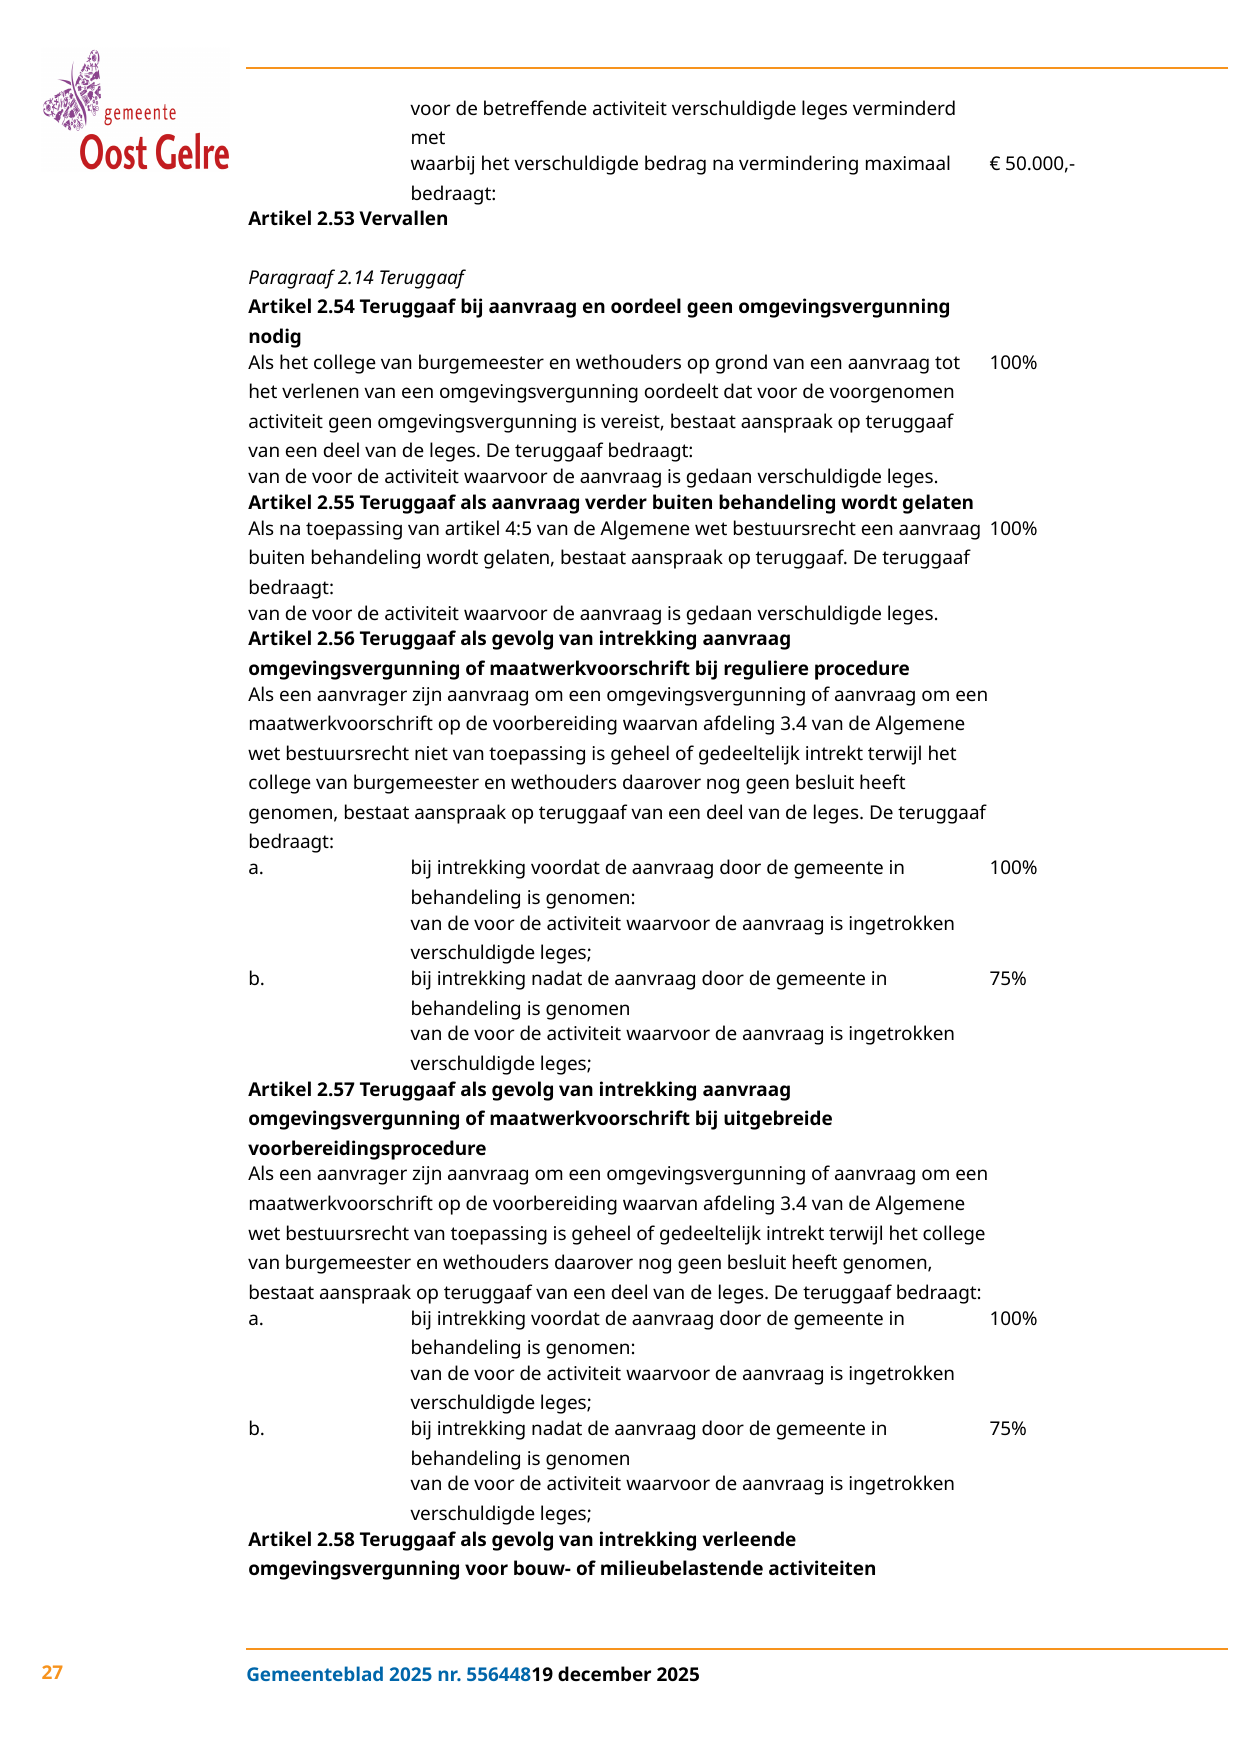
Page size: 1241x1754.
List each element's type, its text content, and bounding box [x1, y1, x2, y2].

table_cell van de voor de activiteit waarvoor de aanvraag is gedaan verschuldigde leges. [248, 600, 989, 626]
table_cell b. [248, 1415, 410, 1471]
table_cell [989, 464, 1152, 489]
table_cell Artikel 2.53 Vervallen [248, 205, 989, 231]
table_cell [248, 1471, 410, 1526]
table_cell a. [248, 855, 410, 910]
table_cell van de voor de activiteit waarvoor de aanvraag is ingetrokken verschuldigde leges; [410, 1360, 989, 1415]
table_cell [989, 681, 1152, 854]
table_cell van de voor de activiteit waarvoor de aanvraag is gedaan verschuldigde leges. [248, 464, 989, 489]
table_cell van de voor de activiteit waarvoor de aanvraag is ingetrokken verschuldigde leges; [410, 1471, 989, 1526]
table_cell Artikel 2.57 Teruggaaf als gevolg van intrekking aanvraag omgevingsvergunning of maatwerkvoorschrift bij uitgebreide voorbereidingsprocedure [248, 1076, 989, 1161]
table_cell van de voor de activiteit waarvoor de aanvraag is ingetrokken verschuldigde leges; [410, 1020, 989, 1076]
table_cell [989, 1526, 1152, 1581]
table_cell Als een aanvrager zijn aanvraag om een omgevingsvergunning of aanvraag om een maatwerkvoorschrift op de voorbereiding waarvan afdeling 3.4 van de Algemene wet bestuursrecht van toepassing is geheel of gedeeltelijk intrekt terwijl het college van burgemeester en wethouders daarover nog geen besluit heeft genomen, bestaat aanspraak op teruggaaf van een deel van de leges. De teruggaaf bedraagt: [248, 1161, 989, 1305]
table_cell Als een aanvrager zijn aanvraag om een omgevingsvergunning of aanvraag om een maatwerkvoorschrift op de voorbereiding waarvan afdeling 3.4 van de Algemene wet bestuursrecht niet van toepassing is geheel of gedeeltelijk intrekt terwijl het college van burgemeester en wethouders daarover nog geen besluit heeft genomen, bestaat aanspraak op teruggaaf van een deel van de leges. De teruggaaf bedraagt: [248, 681, 989, 854]
table_header Artikel 2.54 Teruggaaf bij aanvraag en oordeel geen omgevingsvergunning nodig [248, 294, 989, 349]
table_cell voor de betreffende activiteit verschuldigde leges verminderd met [410, 95, 989, 150]
table_cell bij intrekking nadat de aanvraag door de gemeente in behandeling is genomen [410, 965, 989, 1020]
table_cell [989, 910, 1152, 965]
table_cell 100% [989, 1305, 1152, 1360]
table_cell Artikel 2.58 Teruggaaf als gevolg van intrekking verleende omgevingsvergunning voor bouw- of milieubelastende activiteiten [248, 1526, 989, 1581]
table_cell 100% [989, 515, 1152, 600]
table_cell van de voor de activiteit waarvoor de aanvraag is ingetrokken verschuldigde leges; [410, 910, 989, 965]
table_cell Artikel 2.56 Teruggaaf als gevolg van intrekking aanvraag omgevingsvergunning of maatwerkvoorschrift bij reguliere procedure [248, 626, 989, 681]
table_cell 100% [989, 855, 1152, 910]
table_header [989, 294, 1152, 349]
table_cell 75% [989, 1415, 1152, 1471]
table_cell bij intrekking voordat de aanvraag door de gemeente in behandeling is genomen: [410, 1305, 989, 1360]
table_cell [248, 95, 410, 150]
table_cell Als het college van burgemeester en wethouders op grond van een aanvraag tot het verlenen van een omgevingsvergunning oordeelt dat voor de voorgenomen activiteit geen omgevingsvergunning is vereist, bestaat aanspraak op teruggaaf van een deel van de leges. De teruggaaf bedraagt: [248, 349, 989, 463]
table_cell [248, 1360, 410, 1415]
table_cell [989, 1161, 1152, 1305]
table_cell [989, 205, 1152, 231]
table_cell [989, 1471, 1152, 1526]
table_cell [248, 150, 410, 205]
table_cell bij intrekking nadat de aanvraag door de gemeente in behandeling is genomen [410, 1415, 989, 1471]
table_cell [989, 626, 1152, 681]
table_cell Artikel 2.55 Teruggaaf als aanvraag verder buiten behandeling wordt gelaten [248, 489, 989, 515]
table_cell [248, 910, 410, 965]
table_cell a. [248, 1305, 410, 1360]
table_cell [248, 1020, 410, 1076]
table_cell 75% [989, 965, 1152, 1020]
table_cell Als na toepassing van artikel 4:5 van de Algemene wet bestuursrecht een aanvraag buiten behandeling wordt gelaten, bestaat aanspraak op teruggaaf. De teruggaaf bedraagt: [248, 515, 989, 600]
table_cell [989, 600, 1152, 626]
table_cell [989, 95, 1152, 150]
table_cell 100% [989, 349, 1152, 463]
table_cell b. [248, 965, 410, 1020]
picture [41, 47, 231, 172]
table_cell [989, 489, 1152, 515]
table_cell € 50.000,- [989, 150, 1152, 205]
table_cell bij intrekking voordat de aanvraag door de gemeente in behandeling is genomen: [410, 855, 989, 910]
table_cell [989, 1020, 1152, 1076]
text Paragraaf 2.14 Teruggaaf [248, 264, 1152, 290]
table_cell [989, 1076, 1152, 1161]
table_cell waarbij het verschuldigde bedrag na vermindering maximaal bedraagt: [410, 150, 989, 205]
table_cell [989, 1360, 1152, 1415]
